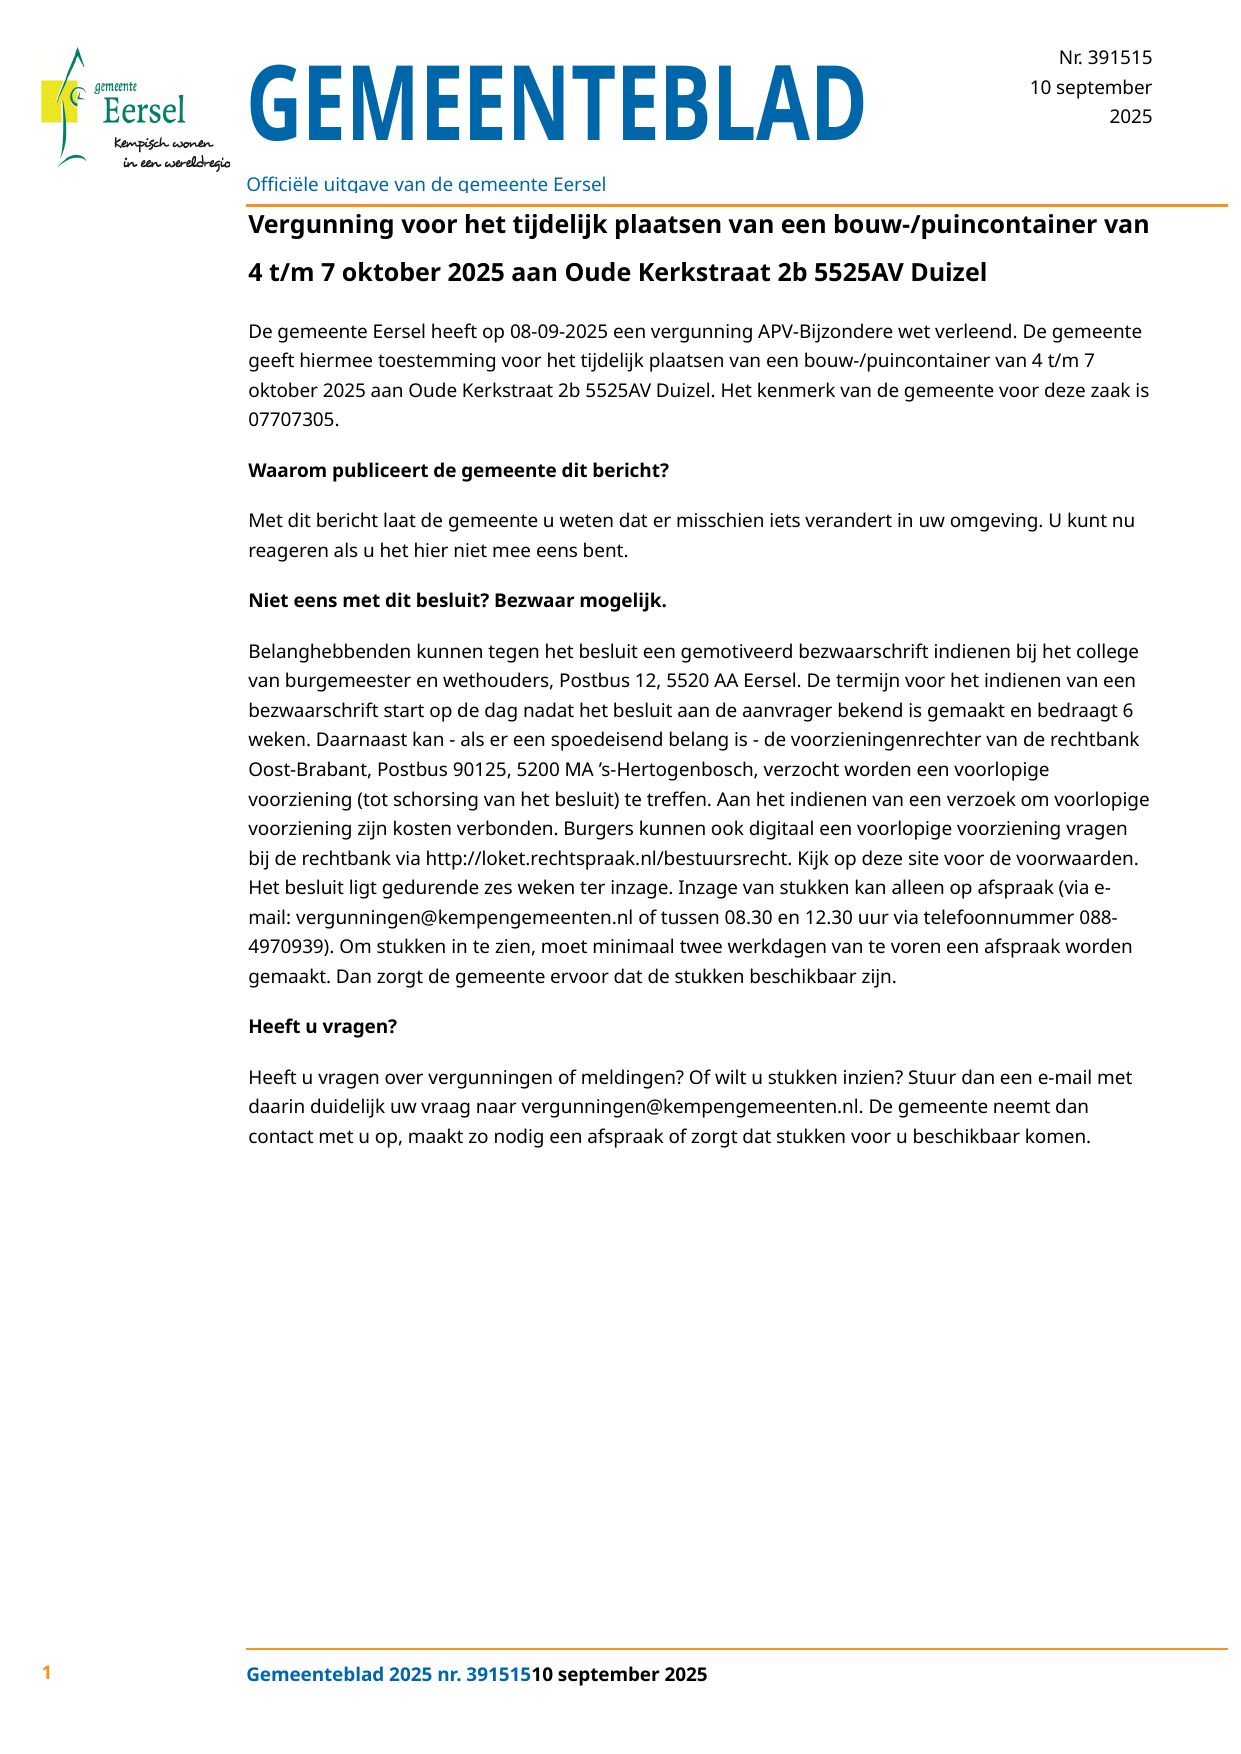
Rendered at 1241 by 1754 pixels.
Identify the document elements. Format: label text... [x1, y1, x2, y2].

text De gemeente Eersel heeft op 08-09-2025 een vergunning APV-Bijzondere wet verleend. De gemeente geeft hiermee toestemming voor het tijdelijk plaatsen van een bouw-/puincontainer van 4 t/m 7 oktober 2025 aan Oude Kerkstraat 2b 5525AV Duizel. Het kenmerk van de gemeente voor deze zaak is 07707305. [248, 318, 1152, 432]
text Met dit bericht laat de gemeente u weten dat er misschien iets verandert in uw omgeving. U kunt nu reageren als u het hier niet mee eens bent. [248, 507, 1152, 563]
text Heeft u vragen over vergunningen of meldingen? Of wilt u stukken inzien? Stuur dan een e-mail met daarin duidelijk uw vraag naar vergunningen@kempengemeenten.nl. De gemeente neemt dan contact met u op, maakt zo nodig een afspraak of zorgt dat stukken voor u beschikbaar komen. [248, 1064, 1152, 1149]
text Heeft u vragen? [248, 1014, 1152, 1039]
picture [41, 47, 231, 172]
text Waarom publiceert de gemeente dit bericht? [248, 457, 1152, 483]
text Belanghebbenden kunnen tegen het besluit een gemotiveerd bezwaarschrift indienen bij het college van burgemeester en wethouders, Postbus 12, 5520 AA Eersel. De termijn voor het indienen van een bezwaarschrift start op de dag nadat het besluit aan de aanvrager bekend is gemaakt en bedraagt 6 weken. Daarnaast kan - als er een spoedeisend belang is - de voorzieningenrechter van de rechtbank Oost-Brabant, Postbus 90125, 5200 MA ’s-Hertogenbosch, verzocht worden een voorlopige voorziening (tot schorsing van het besluit) te treffen. Aan het indienen van een verzoek om voorlopige voorziening zijn kosten verbonden. Burgers kunnen ook digitaal een voorlopige voorziening vragen bij de rechtbank via http://loket.rechtspraak.nl/bestuursrecht. Kijk op deze site voor de voorwaarden. Het besluit ligt gedurende zes weken ter inzage. Inzage van stukken kan alleen op afspraak (via e-mail: vergunningen@kempengemeenten.nl of tussen 08.30 en 12.30 uur via telefoonnummer 088-4970939). Om stukken in te zien, moet minimaal twee werkdagen van te voren een afspraak worden gemaakt. Dan zorgt de gemeente ervoor dat de stukken beschikbaar zijn. [248, 638, 1152, 989]
text Niet eens met dit besluit? Bezwaar mogelijk. [248, 587, 1152, 613]
text Vergunning voor het tijdelijk plaatsen van een bouw-/puincontainer van 4 t/m 7 oktober 2025 aan Oude Kerkstraat 2b 5525AV Duizel [248, 207, 1152, 288]
